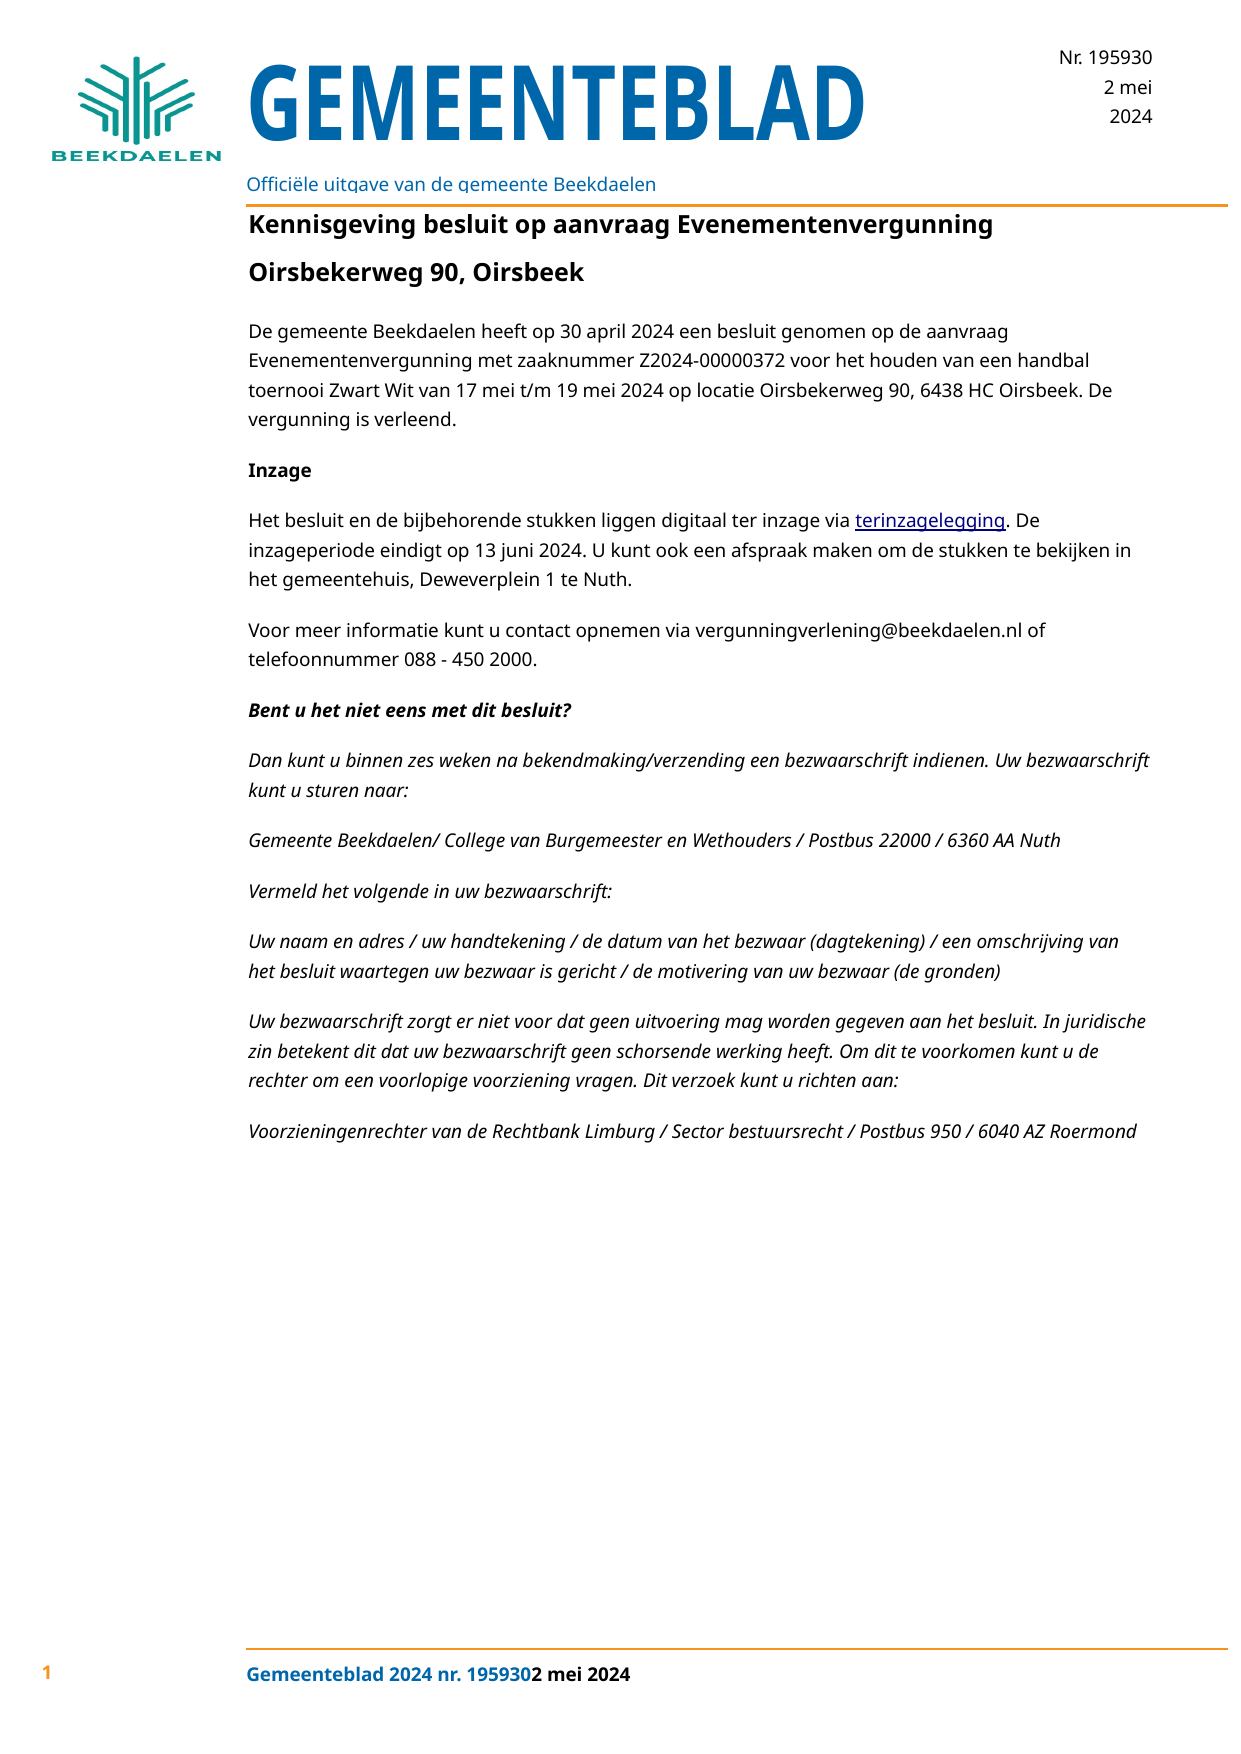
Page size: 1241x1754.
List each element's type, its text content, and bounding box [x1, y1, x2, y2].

text Inzage [248, 457, 1152, 483]
text Voorzieningenrechter van de Rechtbank Limburg / Sector bestuursrecht / Postbus 950 / 6040 AZ Roermond [248, 1118, 1152, 1144]
text Bent u het niet eens met dit besluit? [248, 697, 1152, 723]
text Het besluit en de bijbehorende stukken liggen digitaal ter inzage via terinzagelegging. De inzageperiode eindigt op 13 juni 2024. U kunt ook een afspraak maken om de stukken te bekijken in het gemeentehuis, Deweverplein 1 te Nuth. [248, 507, 1152, 592]
text Vermeld het volgende in uw bezwaarschrift: [248, 878, 1152, 904]
text Kennisgeving besluit op aanvraag Evenementenvergunning Oirsbekerweg 90, Oirsbeek [248, 207, 1152, 288]
text Gemeente Beekdaelen/ College van Burgemeester en Wethouders / Postbus 22000 / 6360 AA Nuth [248, 827, 1152, 853]
text Uw naam en adres / uw handtekening / de datum van het bezwaar (dagtekening) / een omschrijving van het besluit waartegen uw bezwaar is gericht / de motivering van uw bezwaar (de gronden) [248, 928, 1152, 984]
text Uw bezwaarschrift zorgt er niet voor dat geen uitvoering mag worden gegeven aan het besluit. In juridische zin betekent dit dat uw bezwaarschrift geen schorsende werking heeft. Om dit te voorkomen kunt u de rechter om een voorlopige voorziening vragen. Dit verzoek kunt u richten aan: [248, 1008, 1152, 1093]
picture [41, 47, 231, 172]
text Voor meer informatie kunt u contact opnemen via vergunningverlening@beekdaelen.nl of telefoonnummer 088 - 450 2000. [248, 617, 1152, 672]
text De gemeente Beekdaelen heeft op 30 april 2024 een besluit genomen op de aanvraag Evenementenvergunning met zaaknummer Z2024-00000372 voor het houden van een handbal toernooi Zwart Wit van 17 mei t/m 19 mei 2024 op locatie Oirsbekerweg 90, 6438 HC Oirsbeek. De vergunning is verleend. [248, 318, 1152, 432]
text Dan kunt u binnen zes weken na bekendmaking/verzending een bezwaarschrift indienen. Uw bezwaarschrift kunt u sturen naar: [248, 747, 1152, 803]
